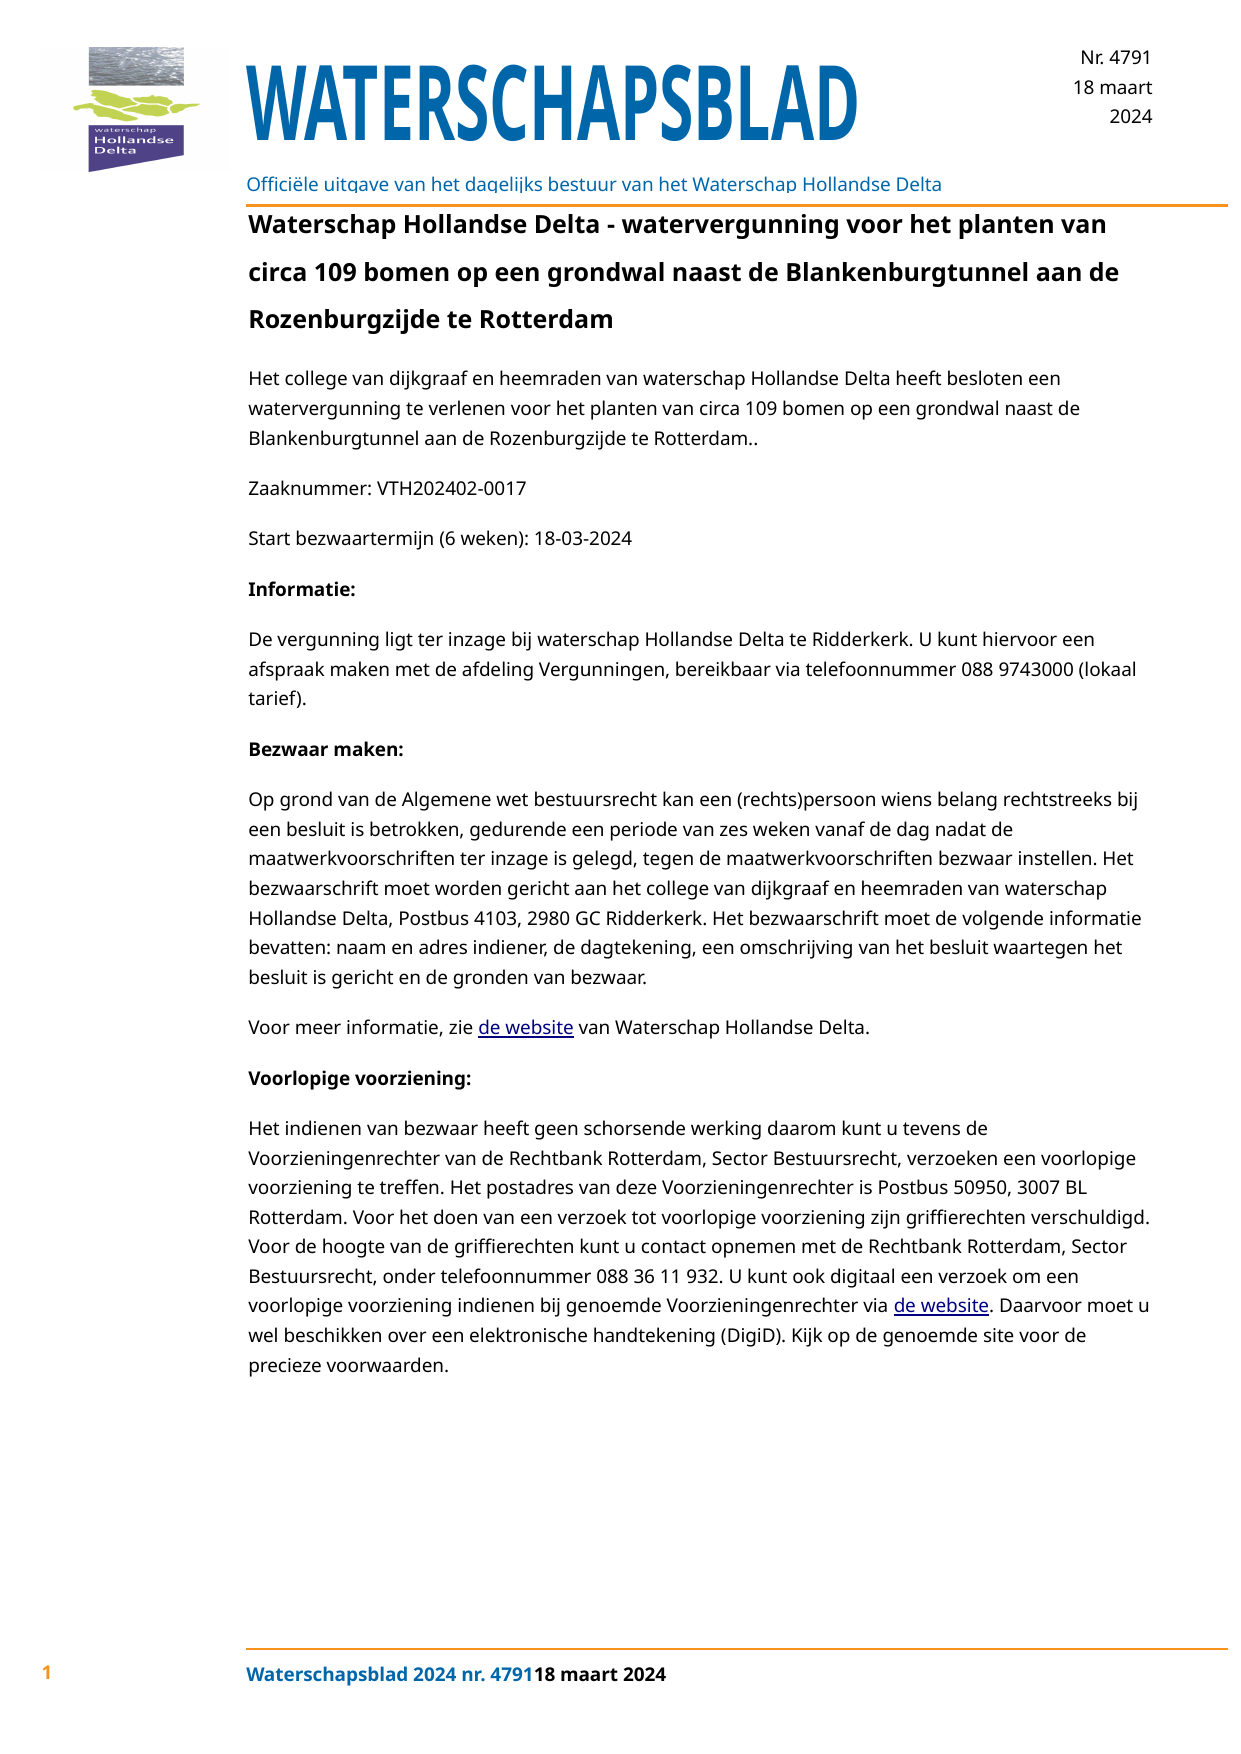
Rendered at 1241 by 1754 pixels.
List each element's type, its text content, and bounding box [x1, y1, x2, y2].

text Het college van dijkgraaf en heemraden van waterschap Hollandse Delta heeft besloten een watervergunning te verlenen voor het planten van circa 109 bomen op een grondwal naast de Blankenburgtunnel aan de Rozenburgzijde te Rotterdam.. [248, 366, 1152, 450]
text De vergunning ligt ter inzage bij waterschap Hollandse Delta te Ridderkerk. U kunt hiervoor een afspraak maken met de afdeling Vergunningen, bereikbaar via telefoonnummer 088 9743000 (lokaal tarief). [248, 626, 1152, 711]
text Waterschap Hollandse Delta - watervergunning voor het planten van circa 109 bomen op een grondwal naast de Blankenburgtunnel aan de Rozenburgzijde te Rotterdam [248, 207, 1152, 336]
text Start bezwaartermijn (6 weken): 18-03-2024 [248, 526, 1152, 551]
text Het indienen van bezwaar heeft geen schorsende werking daarom kunt u tevens de Voorzieningenrechter van de Rechtbank Rotterdam, Sector Bestuursrecht, verzoeken een voorlopige voorziening te treffen. Het postadres van deze Voorzieningenrechter is Postbus 50950, 3007 BL Rotterdam. Voor het doen van een verzoek tot voorlopige voorziening zijn griffierechten verschuldigd. Voor de hoogte van de griffierechten kunt u contact opnemen met de Rechtbank Rotterdam, Sector Bestuursrecht, onder telefoonnummer 088 36 11 932. U kunt ook digitaal een verzoek om een voorlopige voorziening indienen bij genoemde Voorzieningenrechter via de website. Daarvoor moet u wel beschikken over een elektronische handtekening (DigiD). Kijk op de genoemde site voor de precieze voorwaarden. [248, 1115, 1152, 1377]
text Bezwaar maken: [248, 736, 1152, 762]
picture [41, 47, 231, 172]
text Informatie: [248, 576, 1152, 602]
text Voor meer informatie, zie de website van Waterschap Hollandse Delta. [248, 1014, 1152, 1040]
text Op grond van de Algemene wet bestuursrecht kan een (rechts)persoon wiens belang rechtstreeks bij een besluit is betrokken, gedurende een periode van zes weken vanaf de dag nadat de maatwerkvoorschriften ter inzage is gelegd, tegen de maatwerkvoorschriften bezwaar instellen. Het bezwaarschrift moet worden gericht aan het college van dijkgraaf en heemraden van waterschap Hollandse Delta, Postbus 4103, 2980 GC Ridderkerk. Het bezwaarschrift moet de volgende informatie bevatten: naam en adres indiener, de dagtekening, een omschrijving van het besluit waartegen het besluit is gericht en de gronden van bezwaar. [248, 786, 1152, 989]
text Zaaknummer: VTH202402-0017 [248, 475, 1152, 501]
text Voorlopige voorziening: [248, 1065, 1152, 1090]
